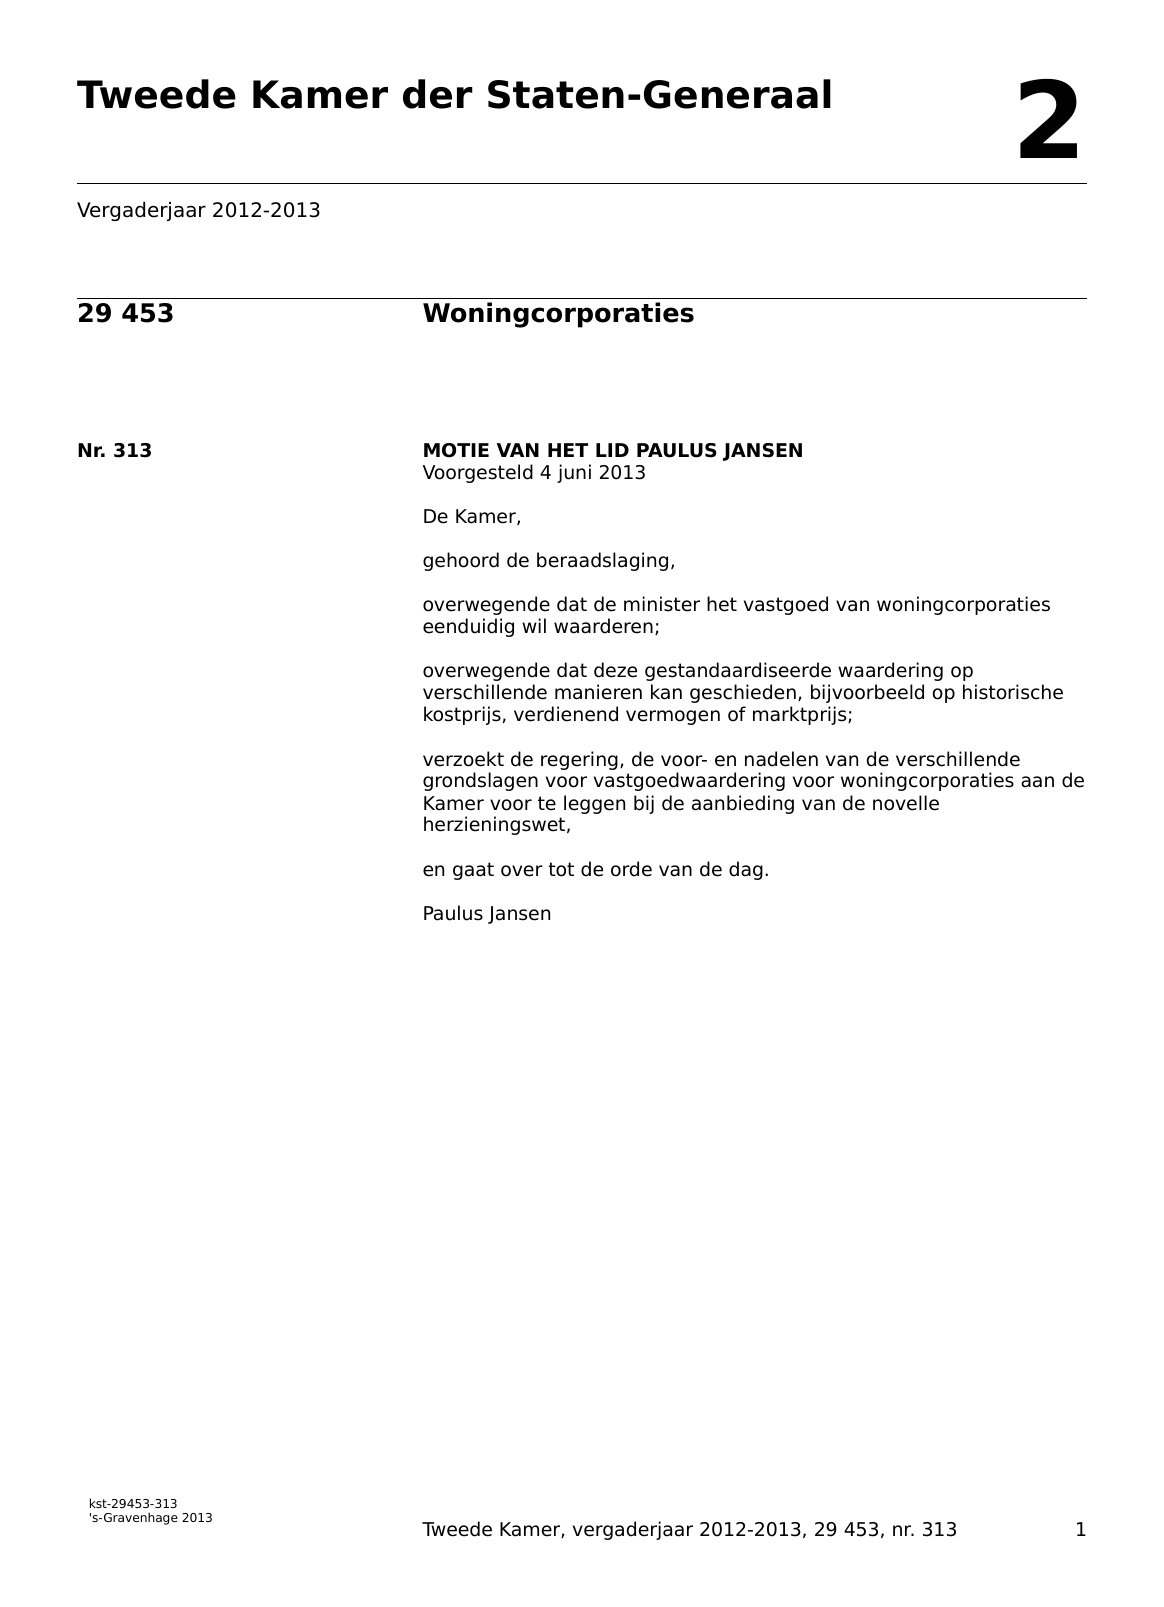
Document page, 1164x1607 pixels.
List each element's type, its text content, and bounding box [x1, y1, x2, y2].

table_cell Vergaderjaar 2012-2013 [77, 184, 1087, 298]
text gehoord de beraadslaging, [422, 550, 1087, 572]
text Voorgesteld 4 juni 2013 [422, 462, 1087, 484]
table_header Tweede Kamer der Staten-Generaal [77, 59, 886, 183]
table_header 2 [886, 59, 1087, 183]
text De Kamer, [422, 506, 1087, 528]
subtitle 29 453 Woningcorporaties [77, 299, 1087, 329]
text overwegende dat deze gestandaardiseerde waardering op verschillende manieren kan geschieden, bijvoorbeeld op historische kostprijs, verdienend vermogen of marktprijs; [422, 660, 1087, 726]
text Paulus Jansen [422, 903, 1087, 925]
text 's-Gravenhage 2013 [88, 1511, 323, 1525]
text overwegende dat de minister het vastgoed van woningcorporaties eenduidig wil waarderen; [422, 594, 1087, 638]
text kst-29453-313 [88, 1497, 323, 1511]
text verzoekt de regering, de voor- en nadelen van de verschillende grondslagen voor vastgoedwaardering voor woningcorporaties aan de Kamer voor te leggen bij de aanbieding van de novelle herzieningswet, [422, 748, 1087, 836]
text en gaat over tot de orde van de dag. [422, 858, 1087, 881]
subtitle Nr. 313 MOTIE VAN HET LID PAULUS JANSEN [77, 440, 1087, 462]
